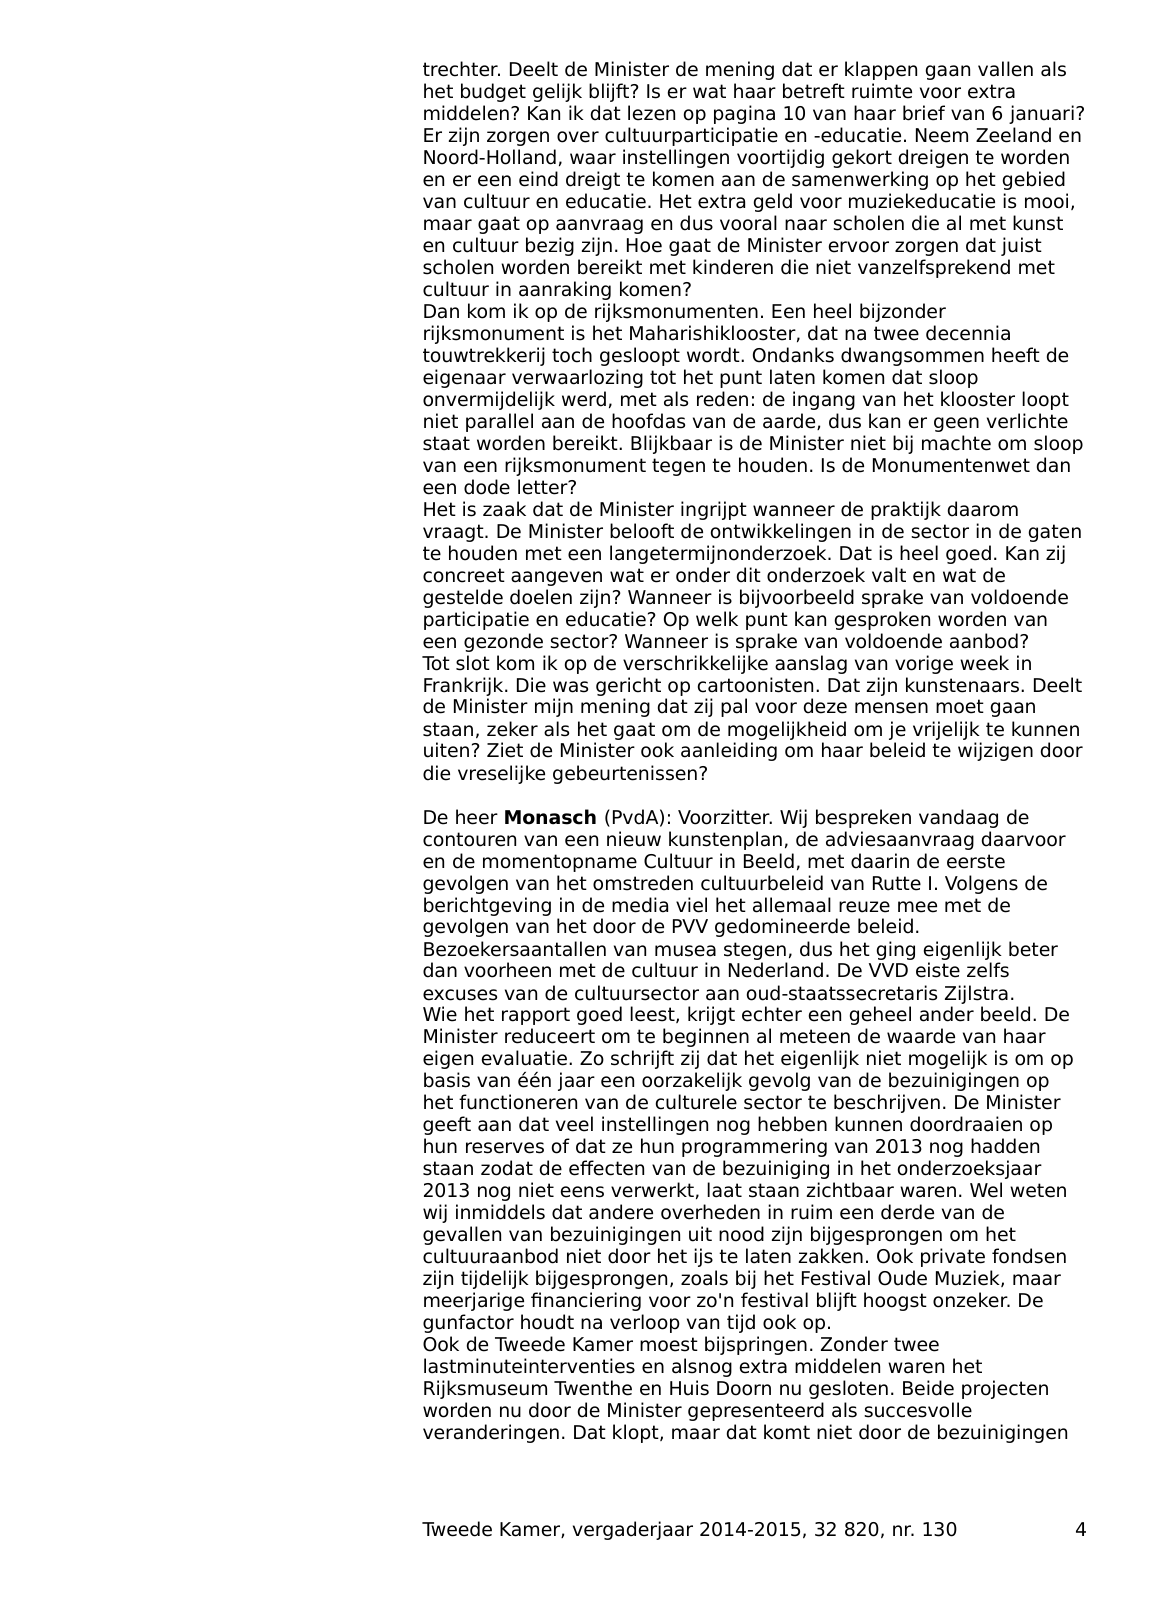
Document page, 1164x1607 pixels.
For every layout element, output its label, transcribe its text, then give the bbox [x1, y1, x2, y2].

text Dan kom ik op de rijksmonumenten. Een heel bijzonder rijksmonument is het Maharishiklooster, dat na twee decennia touwtrekkerij toch gesloopt wordt. Ondanks dwangsommen heeft de eigenaar verwaarlozing tot het punt laten komen dat sloop onvermijdelijk werd, met als reden: de ingang van het klooster loopt niet parallel aan de hoofdas van de aarde, dus kan er geen verlichte staat worden bereikt. Blijkbaar is de Minister niet bij machte om sloop van een rijksmonument tegen te houden. Is de Monumentenwet dan een dode letter? [422, 301, 1087, 499]
text trechter. Deelt de Minister de mening dat er klappen gaan vallen als het budget gelijk blijft? Is er wat haar betreft ruimte voor extra middelen? Kan ik dat lezen op pagina 10 van haar brief van 6 januari? [422, 59, 1087, 125]
text Het is zaak dat de Minister ingrijpt wanneer de praktijk daarom vraagt. De Minister belooft de ontwikkelingen in de sector in de gaten te houden met een langetermijnonderzoek. Dat is heel goed. Kan zij concreet aangeven wat er onder dit onderzoek valt en wat de gestelde doelen zijn? Wanneer is bijvoorbeeld sprake van voldoende participatie en educatie? Op welk punt kan gesproken worden van een gezonde sector? Wanneer is sprake van voldoende aanbod? [422, 499, 1087, 652]
text Tot slot kom ik op de verschrikkelijke aanslag van vorige week in Frankrijk. Die was gericht op cartoonisten. Dat zijn kunstenaars. Deelt de Minister mijn mening dat zij pal voor deze mensen moet gaan staan, zeker als het gaat om de mogelijkheid om je vrijelijk te kunnen uiten? Ziet de Minister ook aanleiding om haar beleid te wijzigen door die vreselijke gebeurtenissen? [422, 652, 1087, 784]
text De heer Monasch (PvdA): Voorzitter. Wij bespreken vandaag de contouren van een nieuw kunstenplan, de adviesaanvraag daarvoor en de momentopname Cultuur in Beeld, met daarin de eerste gevolgen van het omstreden cultuurbeleid van Rutte I. Volgens de berichtgeving in de media viel het allemaal reuze mee met de gevolgen van het door de PVV gedomineerde beleid. Bezoekersaantallen van musea stegen, dus het ging eigenlijk beter dan voorheen met de cultuur in Nederland. De VVD eiste zelfs excuses van de cultuursector aan oud-staatssecretaris Zijlstra. [422, 807, 1087, 1004]
text Ook de Tweede Kamer moest bijspringen. Zonder twee lastminuteinterventies en alsnog extra middelen waren het Rijksmuseum Twenthe en Huis Doorn nu gesloten. Beide projecten worden nu door de Minister gepresenteerd als succesvolle veranderingen. Dat klopt, maar dat komt niet door de bezuinigingen [422, 1334, 1087, 1444]
text Wie het rapport goed leest, krijgt echter een geheel ander beeld. De Minister reduceert om te beginnen al meteen de waarde van haar eigen evaluatie. Zo schrijft zij dat het eigenlijk niet mogelijk is om op basis van één jaar een oorzakelijk gevolg van de bezuinigingen op het functioneren van de culturele sector te beschrijven. De Minister geeft aan dat veel instellingen nog hebben kunnen doordraaien op hun reserves of dat ze hun programmering van 2013 nog hadden staan zodat de effecten van de bezuiniging in het onderzoeksjaar 2013 nog niet eens verwerkt, laat staan zichtbaar waren. Wel weten wij inmiddels dat andere overheden in ruim een derde van de gevallen van bezuinigingen uit nood zijn bijgesprongen om het cultuuraanbod niet door het ijs te laten zakken. Ook private fondsen zijn tijdelijk bijgesprongen, zoals bij het Festival Oude Muziek, maar meerjarige financiering voor zo'n festival blijft hoogst onzeker. De gunfactor houdt na verloop van tijd ook op. [422, 1004, 1087, 1334]
text Er zijn zorgen over cultuurparticipatie en -educatie. Neem Zeeland en Noord-Holland, waar instellingen voortijdig gekort dreigen te worden en er een eind dreigt te komen aan de samenwerking op het gebied van cultuur en educatie. Het extra geld voor muziekeducatie is mooi, maar gaat op aanvraag en dus vooral naar scholen die al met kunst en cultuur bezig zijn. Hoe gaat de Minister ervoor zorgen dat juist scholen worden bereikt met kinderen die niet vanzelfsprekend met cultuur in aanraking komen? [422, 125, 1087, 301]
